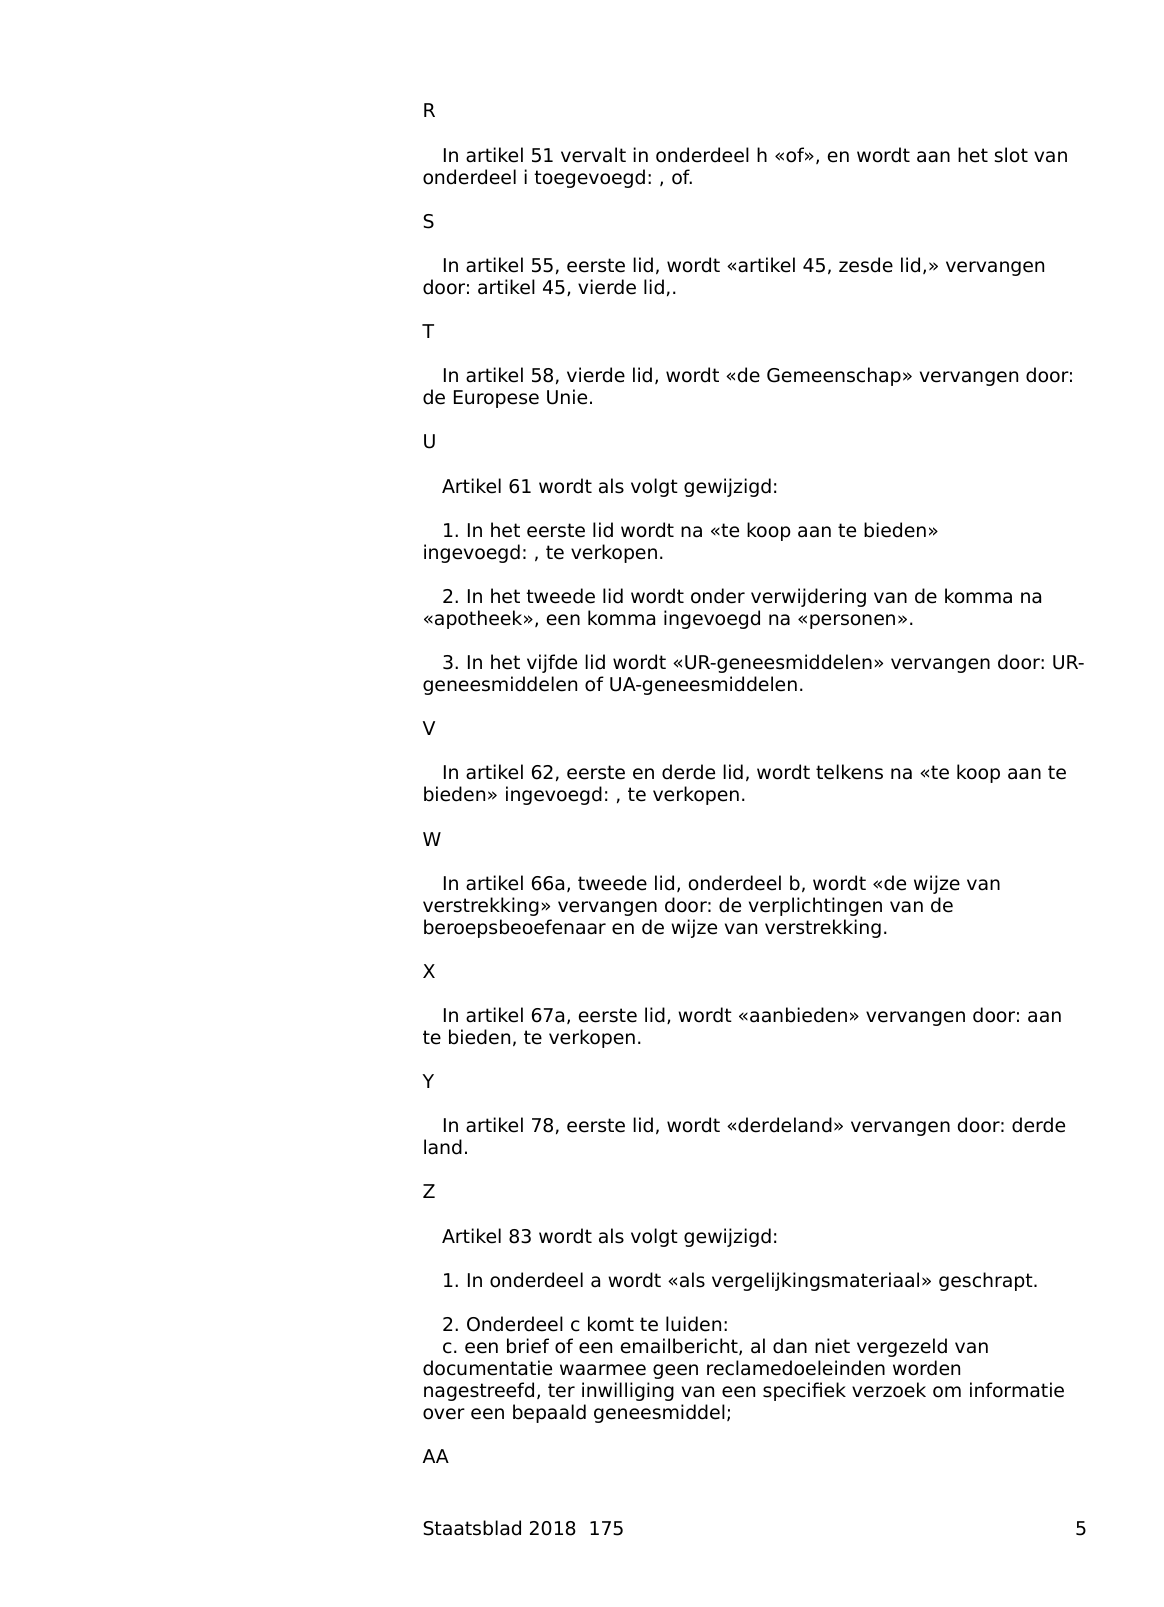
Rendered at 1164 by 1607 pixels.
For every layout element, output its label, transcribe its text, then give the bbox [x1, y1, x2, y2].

text In artikel 66a, tweede lid, onderdeel b, wordt «de wijze van verstrekking» vervangen door: de verplichtingen van de beroepsbeoefenaar en de wijze van verstrekking. [422, 873, 1087, 938]
text 2. Onderdeel c komt te luiden: [422, 1314, 1087, 1336]
text W [422, 828, 1087, 850]
text In artikel 67a, eerste lid, wordt «aanbieden» vervangen door: aan te bieden, te verkopen. [422, 1005, 1087, 1049]
text Y [422, 1071, 1087, 1093]
text c. een brief of een emailbericht, al dan niet vergezeld van documentatie waarmee geen reclamedoeleinden worden nagestreefd, ter inwilliging van een specifiek verzoek om informatie over een bepaald geneesmiddel; [422, 1336, 1087, 1424]
text X [422, 961, 1087, 983]
text In artikel 51 vervalt in onderdeel h «of», en wordt aan het slot van onderdeel i toegevoegd: , of. [422, 144, 1087, 188]
text Artikel 61 wordt als volgt gewijzigd: [422, 476, 1087, 497]
text Z [422, 1181, 1087, 1203]
text U [422, 431, 1087, 453]
text T [422, 321, 1087, 343]
text In artikel 55, eerste lid, wordt «artikel 45, zesde lid,» vervangen door: artikel 45, vierde lid,. [422, 255, 1087, 299]
text S [422, 211, 1087, 233]
text R [422, 100, 1087, 122]
text V [422, 718, 1087, 740]
text In artikel 58, vierde lid, wordt «de Gemeenschap» vervangen door: de Europese Unie. [422, 365, 1087, 409]
text In artikel 62, eerste en derde lid, wordt telkens na «te koop aan te bieden» ingevoegd: , te verkopen. [422, 762, 1087, 806]
text In artikel 78, eerste lid, wordt «derdeland» vervangen door: derde land. [422, 1115, 1087, 1159]
text AA [422, 1446, 1087, 1468]
text 1. In onderdeel a wordt «als vergelijkingsmateriaal» geschrapt. [422, 1270, 1087, 1292]
text Artikel 83 wordt als volgt gewijzigd: [422, 1226, 1087, 1247]
text 2. In het tweede lid wordt onder verwijdering van de komma na «apotheek», een komma ingevoegd na «personen». [422, 586, 1087, 630]
text 3. In het vijfde lid wordt «UR-geneesmiddelen» vervangen door: UR-geneesmiddelen of UA-geneesmiddelen. [422, 652, 1087, 696]
text 1. In het eerste lid wordt na «te koop aan te bieden» ingevoegd: , te verkopen. [422, 520, 1087, 564]
